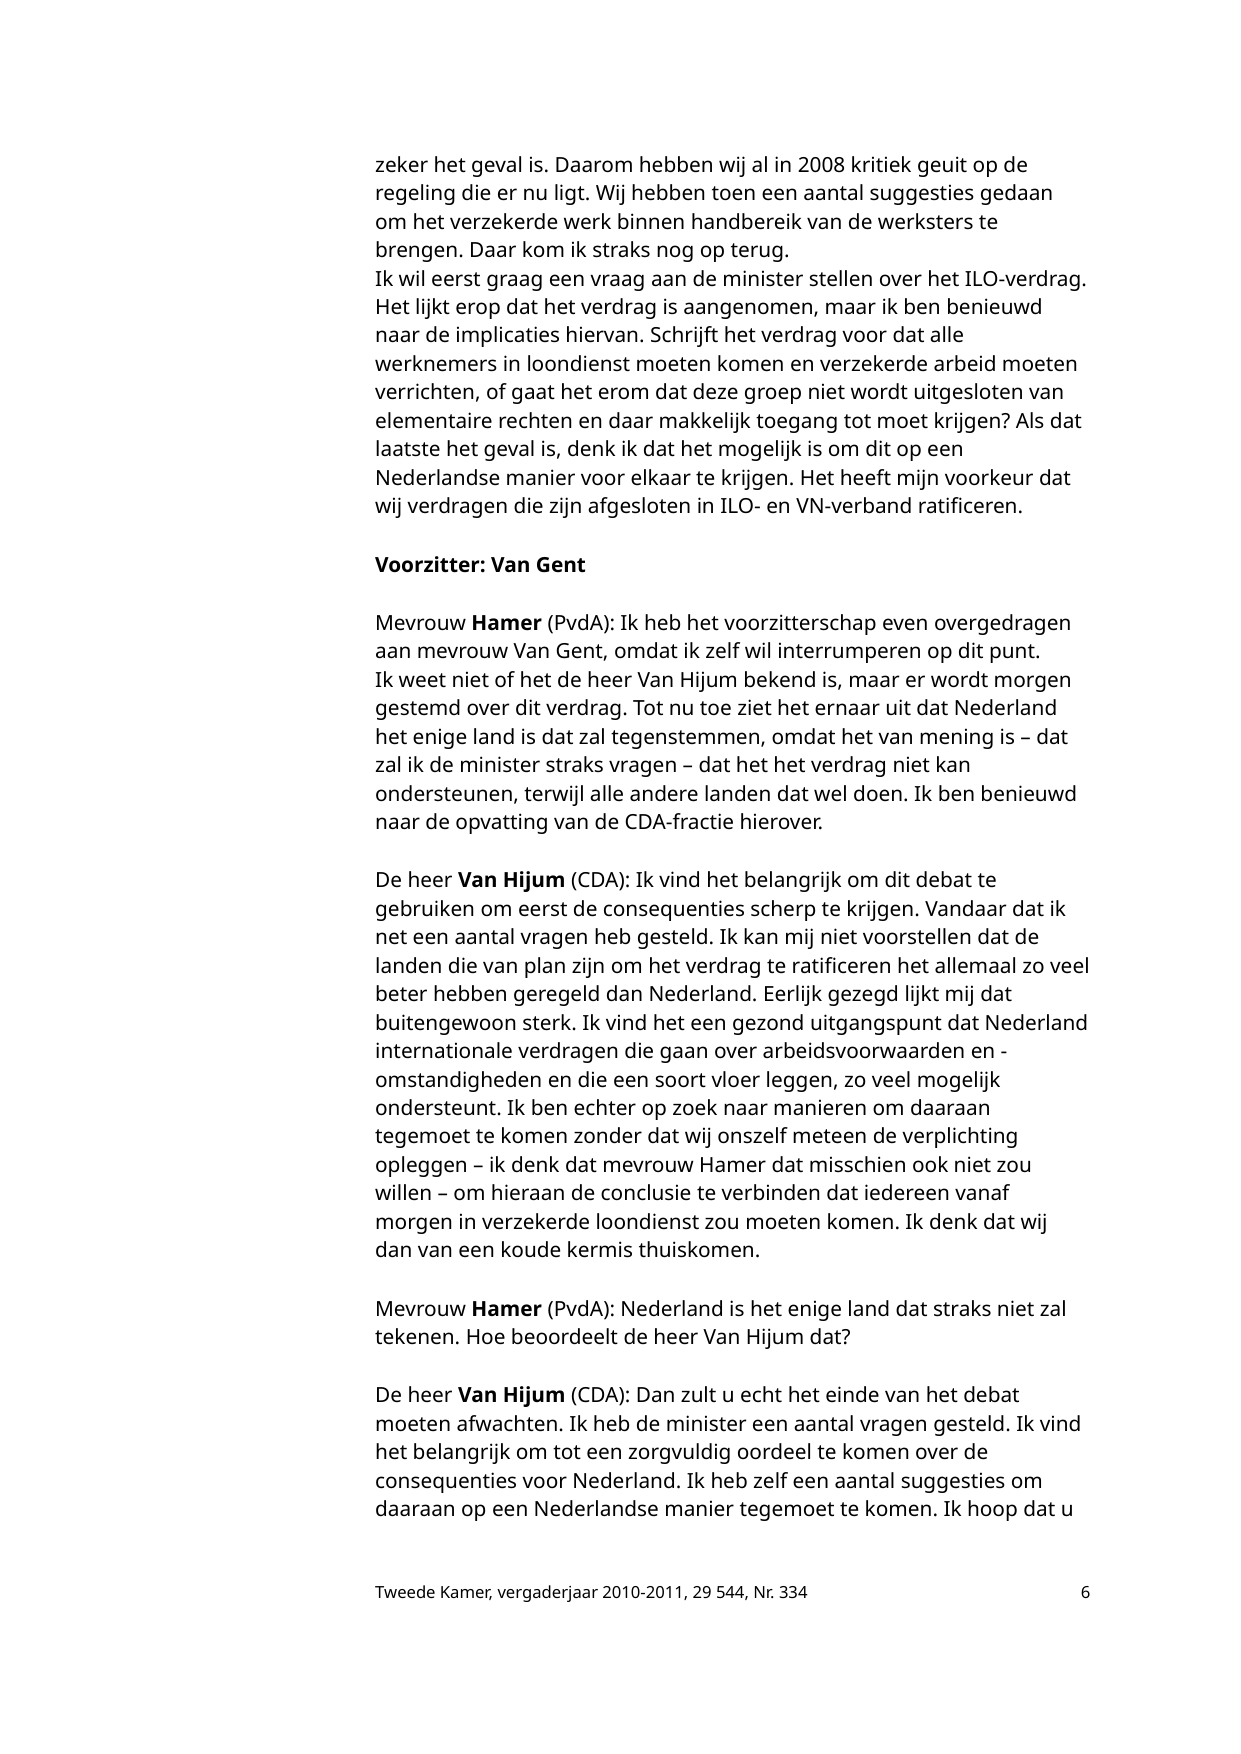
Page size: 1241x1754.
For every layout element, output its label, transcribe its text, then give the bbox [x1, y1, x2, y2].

text Ik weet niet of het de heer Van Hijum bekend is, maar er wordt morgen gestemd over dit verdrag. Tot nu toe ziet het ernaar uit dat Nederland het enige land is dat zal tegenstemmen, omdat het van mening is – dat zal ik de minister straks vragen – dat het het verdrag niet kan ondersteunen, terwijl alle andere landen dat wel doen. Ik ben benieuwd naar de opvatting van de CDA-fractie hierover. [375, 665, 1090, 836]
text Voorzitter: Van Gent [375, 550, 1090, 578]
text De heer Van Hijum (CDA): Dan zult u echt het einde van het debat moeten afwachten. Ik heb de minister een aantal vragen gesteld. Ik vind het belangrijk om tot een zorgvuldig oordeel te komen over de consequenties voor Nederland. Ik heb zelf een aantal suggesties om daaraan op een Nederlandse manier tegemoet te komen. Ik hoop dat u [375, 1381, 1090, 1523]
text Ik wil eerst graag een vraag aan de minister stellen over het ILO-verdrag. Het lijkt erop dat het verdrag is aangenomen, maar ik ben benieuwd naar de implicaties hiervan. Schrijft het verdrag voor dat alle werknemers in loondienst moeten komen en verzekerde arbeid moeten verrichten, of gaat het erom dat deze groep niet wordt uitgesloten van elementaire rechten en daar makkelijk toegang tot moet krijgen? Als dat laatste het geval is, denk ik dat het mogelijk is om dit op een Nederlandse manier voor elkaar te krijgen. Het heeft mijn voorkeur dat wij verdragen die zijn afgesloten in ILO- en VN-verband ratificeren. [375, 264, 1090, 520]
text De heer Van Hijum (CDA): Ik vind het belangrijk om dit debat te gebruiken om eerst de consequenties scherp te krijgen. Vandaar dat ik net een aantal vragen heb gesteld. Ik kan mij niet voorstellen dat de landen die van plan zijn om het verdrag te ratificeren het allemaal zo veel beter hebben geregeld dan Nederland. Eerlijk gezegd lijkt mij dat buitengewoon sterk. Ik vind het een gezond uitgangspunt dat Nederland internationale verdragen die gaan over arbeidsvoorwaarden en -omstandigheden en die een soort vloer leggen, zo veel mogelijk ondersteunt. Ik ben echter op zoek naar manieren om daaraan tegemoet te komen zonder dat wij onszelf meteen de verplichting opleggen – ik denk dat mevrouw Hamer dat misschien ook niet zou willen – om hieraan de conclusie te verbinden dat iedereen vanaf morgen in verzekerde loondienst zou moeten komen. Ik denk dat wij dan van een koude kermis thuiskomen. [375, 866, 1090, 1264]
text Mevrouw Hamer (PvdA): Nederland is het enige land dat straks niet zal tekenen. Hoe beoordeelt de heer Van Hijum dat? [375, 1294, 1090, 1351]
text Mevrouw Hamer (PvdA): Ik heb het voorzitterschap even overgedragen aan mevrouw Van Gent, omdat ik zelf wil interrumperen op dit punt. [375, 608, 1090, 665]
text zeker het geval is. Daarom hebben wij al in 2008 kritiek geuit op de regeling die er nu ligt. Wij hebben toen een aantal suggesties gedaan om het verzekerde werk binnen handbereik van de werksters te brengen. Daar kom ik straks nog op terug. [375, 150, 1090, 264]
